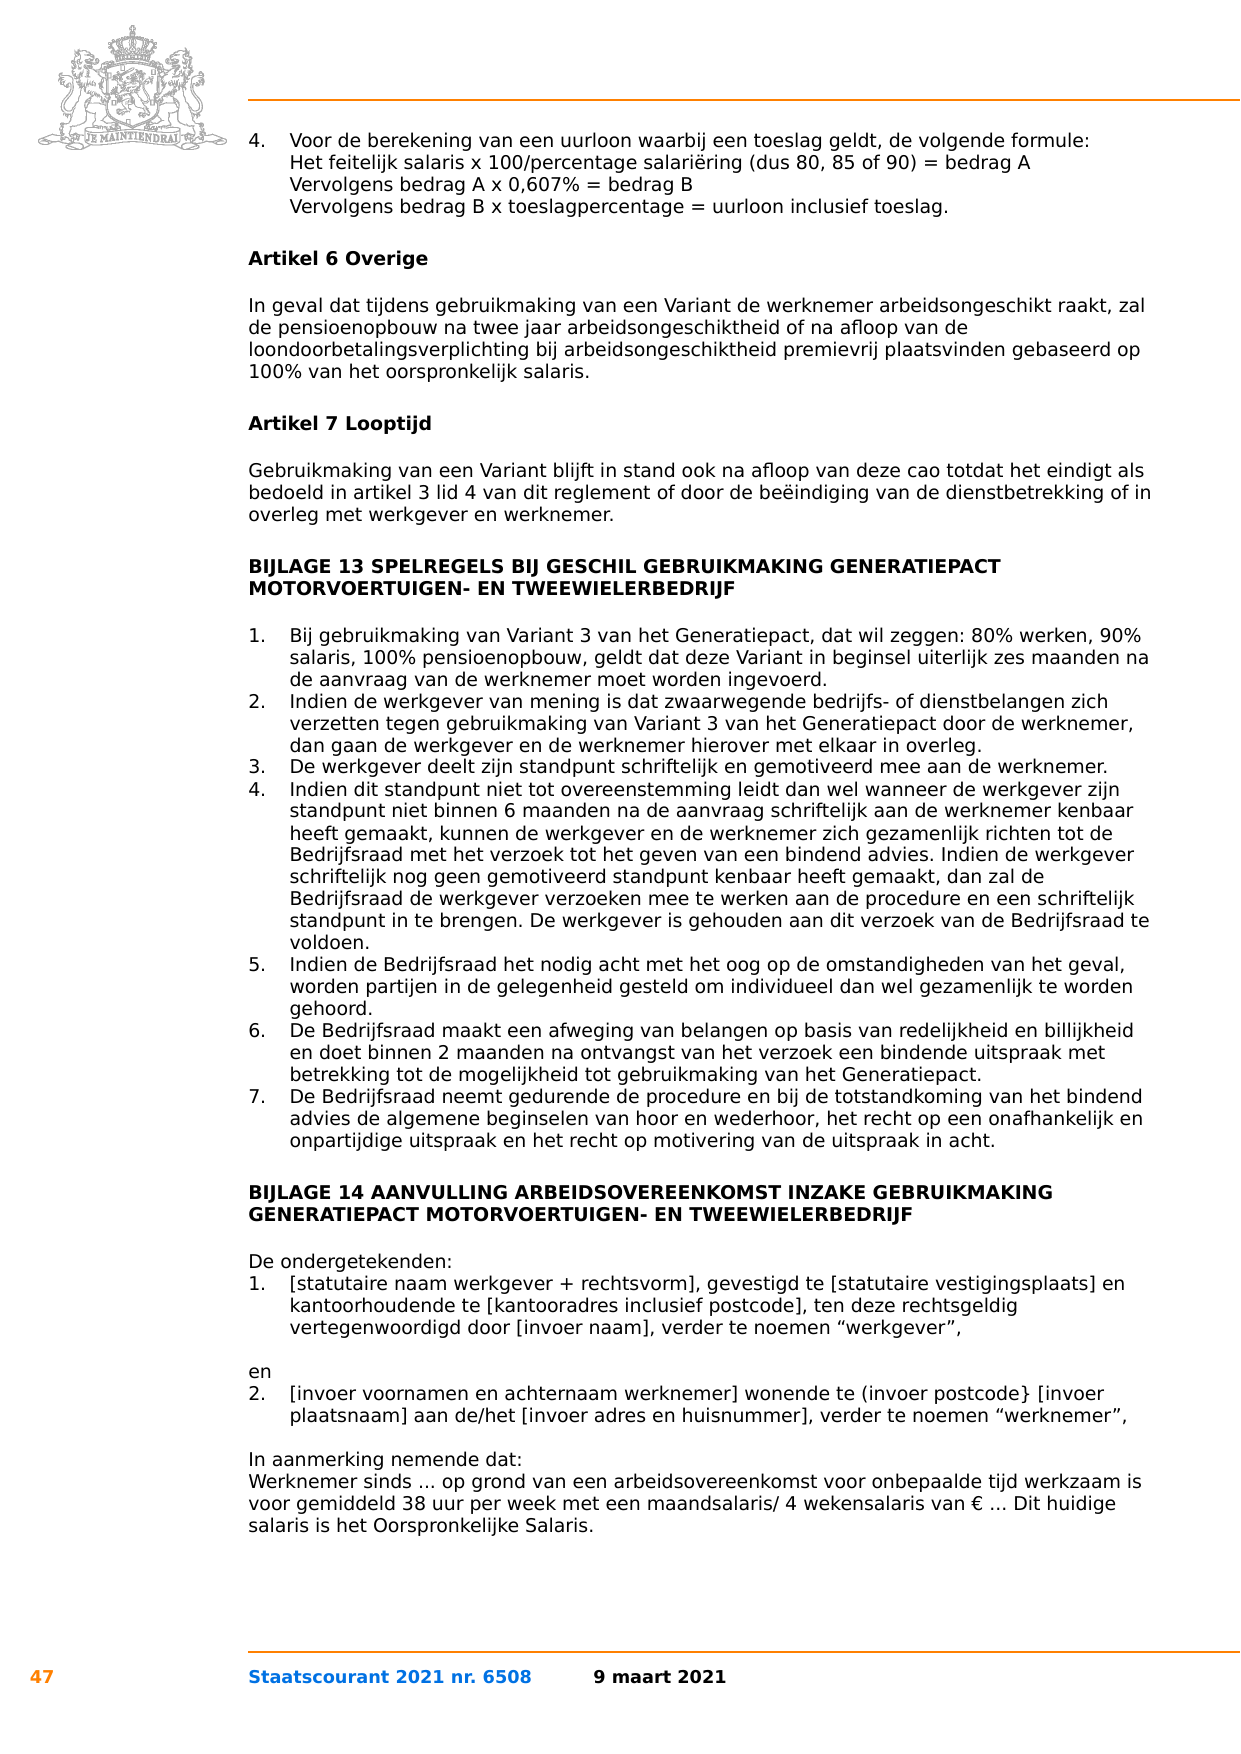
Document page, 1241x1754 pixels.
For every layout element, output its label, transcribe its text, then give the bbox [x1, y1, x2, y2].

subtitle Artikel 7 Looptijd [248, 413, 1163, 435]
text In geval dat tijdens gebruikmaking van een Variant de werknemer arbeidsongeschikt raakt, zal de pensioenopbouw na twee jaar arbeidsongeschiktheid of na afloop van de loondoorbetalingsverplichting bij arbeidsongeschiktheid premievrij plaatsvinden gebaseerd op 100% van het oorspronkelijk salaris. [248, 295, 1163, 383]
subtitle BIJLAGE 14 AANVULLING ARBEIDSOVEREENKOMST INZAKE GEBRUIKMAKING GENERATIEPACT MOTORVOERTUIGEN- EN TWEEWIELERBEDRIJF [248, 1182, 1163, 1226]
text 1. Bij gebruikmaking van Variant 3 van het Generatiepact, dat wil zeggen: 80% werken, 90% salaris, 100% pensioenopbouw, geldt dat deze Variant in beginsel uiterlijk zes maanden na de aanvraag van de werknemer moet worden ingevoerd. [248, 624, 1163, 691]
subtitle BIJLAGE 13 SPELREGELS BIJ GESCHIL GEBRUIKMAKING GENERATIEPACT MOTORVOERTUIGEN- EN TWEEWIELERBEDRIJF [248, 556, 1163, 599]
text Vervolgens bedrag A x 0,607% = bedrag B [289, 174, 1163, 196]
text Vervolgens bedrag B x toeslagpercentage = uurloon inclusief toeslag. [289, 196, 1163, 218]
text 5. Indien de Bedrijfsraad het nodig acht met het oog op de omstandigheden van het geval, worden partijen in de gelegenheid gesteld om individueel dan wel gezamenlijk te worden gehoord. [248, 954, 1163, 1020]
text 6. De Bedrijfsraad maakt een afweging van belangen op basis van redelijkheid en billijkheid en doet binnen 2 maanden na ontvangst van het verzoek een bindende uitspraak met betrekking tot de mogelijkheid tot gebruikmaking van het Generatiepact. [248, 1020, 1163, 1086]
text Werknemer sinds ... op grond van een arbeidsovereenkomst voor onbepaalde tijd werkzaam is voor gemiddeld 38 uur per week met een maandsalaris/ 4 wekensalaris van € ... Dit huidige salaris is het Oorspronkelijke Salaris. [248, 1471, 1163, 1537]
text 3. De werkgever deelt zijn standpunt schriftelijk en gemotiveerd mee aan de werknemer. [248, 756, 1163, 778]
subtitle Artikel 6 Overige [248, 248, 1163, 270]
text 1. [statutaire naam werkgever + rechtsvorm], gevestigd te [statutaire vestigingsplaats] en kantoorhoudende te [kantooradres inclusief postcode], ten deze rechtsgeldig vertegenwoordigd door [invoer naam], verder te noemen “werkgever”, [248, 1273, 1163, 1339]
text In aanmerking nemende dat: [248, 1449, 1163, 1471]
picture [38, 25, 227, 150]
text Het feitelijk salaris x 100/percentage salariëring (dus 80, 85 of 90) = bedrag A [289, 152, 1163, 174]
text 2. [invoer voornamen en achternaam werknemer] wonende te (invoer postcode} [invoer plaatsnaam] aan de/het [invoer adres en huisnummer], verder te noemen “werknemer”, [248, 1383, 1163, 1427]
text De ondergetekenden: [248, 1251, 1163, 1273]
text 4. Voor de berekening van een uurloon waarbij een toeslag geldt, de volgende formule: [248, 130, 1163, 152]
text 2. Indien de werkgever van mening is dat zwaarwegende bedrijfs- of dienstbelangen zich verzetten tegen gebruikmaking van Variant 3 van het Generatiepact door de werknemer, dan gaan de werkgever en de werknemer hierover met elkaar in overleg. [248, 691, 1163, 756]
text 7. De Bedrijfsraad neemt gedurende de procedure en bij de totstandkoming van het bindend advies de algemene beginselen van hoor en wederhoor, het recht op een onafhankelijk en onpartijdige uitspraak en het recht op motivering van de uitspraak in acht. [248, 1086, 1163, 1152]
text 4. Indien dit standpunt niet tot overeenstemming leidt dan wel wanneer de werkgever zijn standpunt niet binnen 6 maanden na de aanvraag schriftelijk aan de werknemer kenbaar heeft gemaakt, kunnen de werkgever en de werknemer zich gezamenlijk richten tot de Bedrijfsraad met het verzoek tot het geven van een bindend advies. Indien de werkgever schriftelijk nog geen gemotiveerd standpunt kenbaar heeft gemaakt, dan zal de Bedrijfsraad de werkgever verzoeken mee te werken aan de procedure en een schriftelijk standpunt in te brengen. De werkgever is gehouden aan dit verzoek van de Bedrijfsraad te voldoen. [248, 778, 1163, 954]
text en [248, 1361, 1163, 1383]
text Gebruikmaking van een Variant blijft in stand ook na afloop van deze cao totdat het eindigt als bedoeld in artikel 3 lid 4 van dit reglement of door de beëindiging van de dienstbetrekking of in overleg met werkgever en werknemer. [248, 460, 1163, 526]
